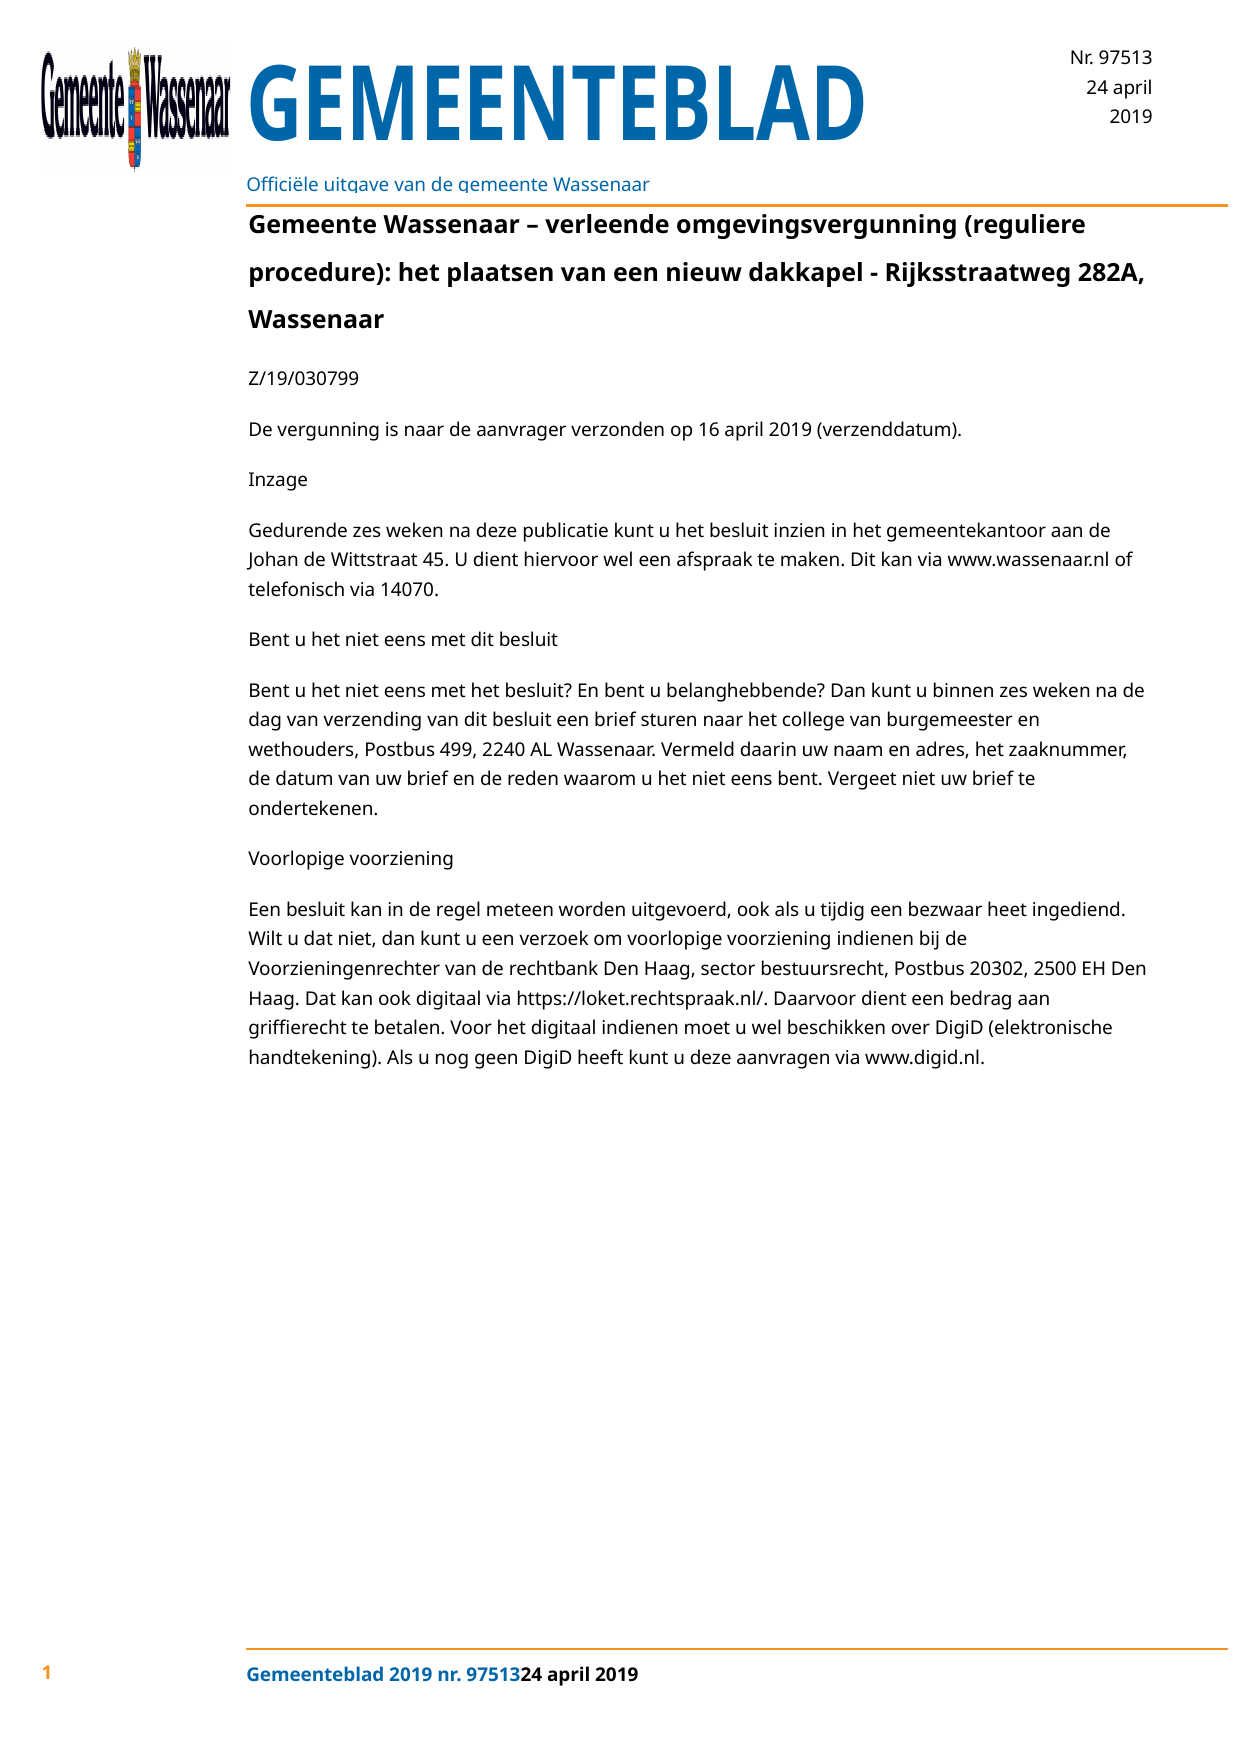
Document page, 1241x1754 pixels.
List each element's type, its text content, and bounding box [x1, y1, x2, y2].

text Z/19/030799 [248, 366, 1152, 391]
text Bent u het niet eens met dit besluit [248, 626, 1152, 652]
text Gedurende zes weken na deze publicatie kunt u het besluit inzien in het gemeentekantoor aan de Johan de Wittstraat 45. U dient hiervoor wel een afspraak te maken. Dit kan via www.wassenaar.nl of telefonisch via 14070. [248, 517, 1152, 602]
text Bent u het niet eens met het besluit? En bent u belanghebbende? Dan kunt u binnen zes weken na de dag van verzending van dit besluit een brief sturen naar het college van burgemeester en wethouders, Postbus 499, 2240 AL Wassenaar. Vermeld daarin uw naam en adres, het zaaknummer, de datum van uw brief en de reden waarom u het niet eens bent. Vergeet niet uw brief te ondertekenen. [248, 677, 1152, 821]
picture [41, 47, 231, 172]
text Voorlopige voorziening [248, 846, 1152, 871]
text Gemeente Wassenaar – verleende omgevingsvergunning (reguliere procedure): het plaatsen van een nieuw dakkapel - Rijksstraatweg 282A, Wassenaar [248, 207, 1152, 336]
text Inzage [248, 466, 1152, 492]
text De vergunning is naar de aanvrager verzonden op 16 april 2019 (verzenddatum). [248, 416, 1152, 442]
text Een besluit kan in de regel meteen worden uitgevoerd, ook als u tijdig een bezwaar heet ingediend. Wilt u dat niet, dan kunt u een verzoek om voorlopige voorziening indienen bij de Voorzieningenrechter van de rechtbank Den Haag, sector bestuursrecht, Postbus 20302, 2500 EH Den Haag. Dat kan ook digitaal via https://loket.rechtspraak.nl/. Daarvoor dient een bedrag aan griffierecht te betalen. Voor het digitaal indienen moet u wel beschikken over DigiD (elektronische handtekening). Als u nog geen DigiD heeft kunt u deze aanvragen via www.digid.nl. [248, 896, 1152, 1069]
